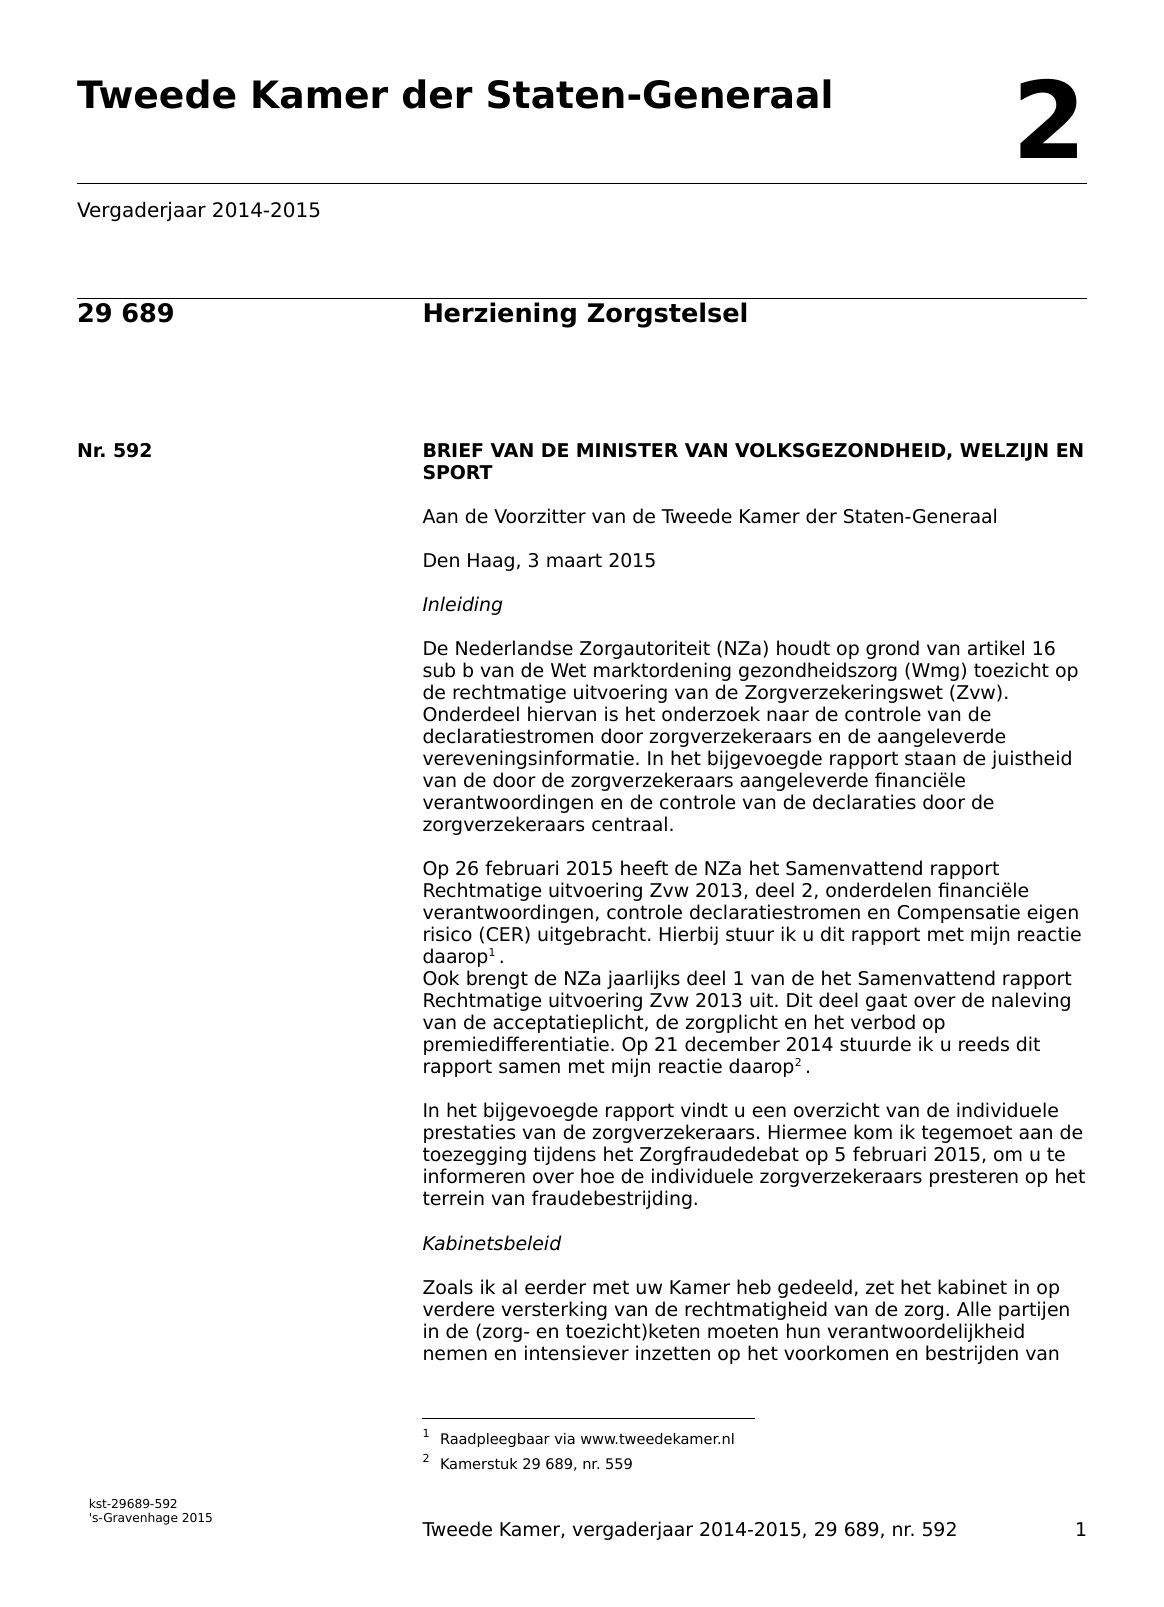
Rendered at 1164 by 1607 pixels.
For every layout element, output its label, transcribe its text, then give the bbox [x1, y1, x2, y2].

text Zoals ik al eerder met uw Kamer heb gedeeld, zet het kabinet in op verdere versterking van de rechtmatigheid van de zorg. Alle partijen in de (zorg- en toezicht)keten moeten hun verantwoordelijkheid nemen en intensiever inzetten op het voorkomen en bestrijden van [422, 1277, 1087, 1364]
subtitle Nr. 592 BRIEF VAN DE MINISTER VAN VOLKSGEZONDHEID, WELZIJN EN SPORT [77, 440, 1087, 484]
table_header 2 [886, 59, 1087, 183]
text De Nederlandse Zorgautoriteit (NZa) houdt op grond van artikel 16 sub b van de Wet marktordening gezondheidszorg (Wmg) toezicht op de rechtmatige uitvoering van de Zorgverzekeringswet (Zvw). Onderdeel hiervan is het onderzoek naar de controle van de declaratiestromen door zorgverzekeraars en de aangeleverde vereveningsinformatie. In het bijgevoegde rapport staan de juistheid van de door de zorgverzekeraars aangeleverde financiële verantwoordingen en de controle van de declaraties door de zorgverzekeraars centraal. [422, 638, 1087, 836]
table_header Tweede Kamer der Staten-Generaal [77, 59, 886, 183]
text Kamerstuk 29 689, nr. 559 [422, 1452, 1087, 1474]
table_cell Vergaderjaar 2014-2015 [77, 184, 1087, 298]
text kst-29689-592 [88, 1497, 323, 1511]
text Ook brengt de NZa jaarlijks deel 1 van de het Samenvattend rapport Rechtmatige uitvoering Zvw 2013 uit. Dit deel gaat over de naleving van de acceptatieplicht, de zorgplicht en het verbod op premiedifferentiatie. Op 21 december 2014 stuurde ik u reeds dit rapport samen met mijn reactie daarop. [422, 968, 1087, 1078]
text Aan de Voorzitter van de Tweede Kamer der Staten-Generaal [422, 506, 1087, 528]
subtitle Kabinetsbeleid [422, 1232, 1087, 1254]
text Raadpleegbaar via www.tweedekamer.nl [422, 1427, 1087, 1449]
subtitle Inleiding [422, 594, 1087, 616]
text 's-Gravenhage 2015 [88, 1511, 323, 1525]
text Den Haag, 3 maart 2015 [422, 550, 1087, 572]
subtitle 29 689 Herziening Zorgstelsel [77, 299, 1087, 329]
text Op 26 februari 2015 heeft de NZa het Samenvattend rapport Rechtmatige uitvoering Zvw 2013, deel 2, onderdelen financiële verantwoordingen, controle declaratiestromen en Compensatie eigen risico (CER) uitgebracht. Hierbij stuur ik u dit rapport met mijn reactie daarop. [422, 858, 1087, 968]
text In het bijgevoegde rapport vindt u een overzicht van de individuele prestaties van de zorgverzekeraars. Hiermee kom ik tegemoet aan de toezegging tijdens het Zorgfraudedebat op 5 februari 2015, om u te informeren over hoe de individuele zorgverzekeraars presteren op het terrein van fraudebestrijding. [422, 1100, 1087, 1210]
